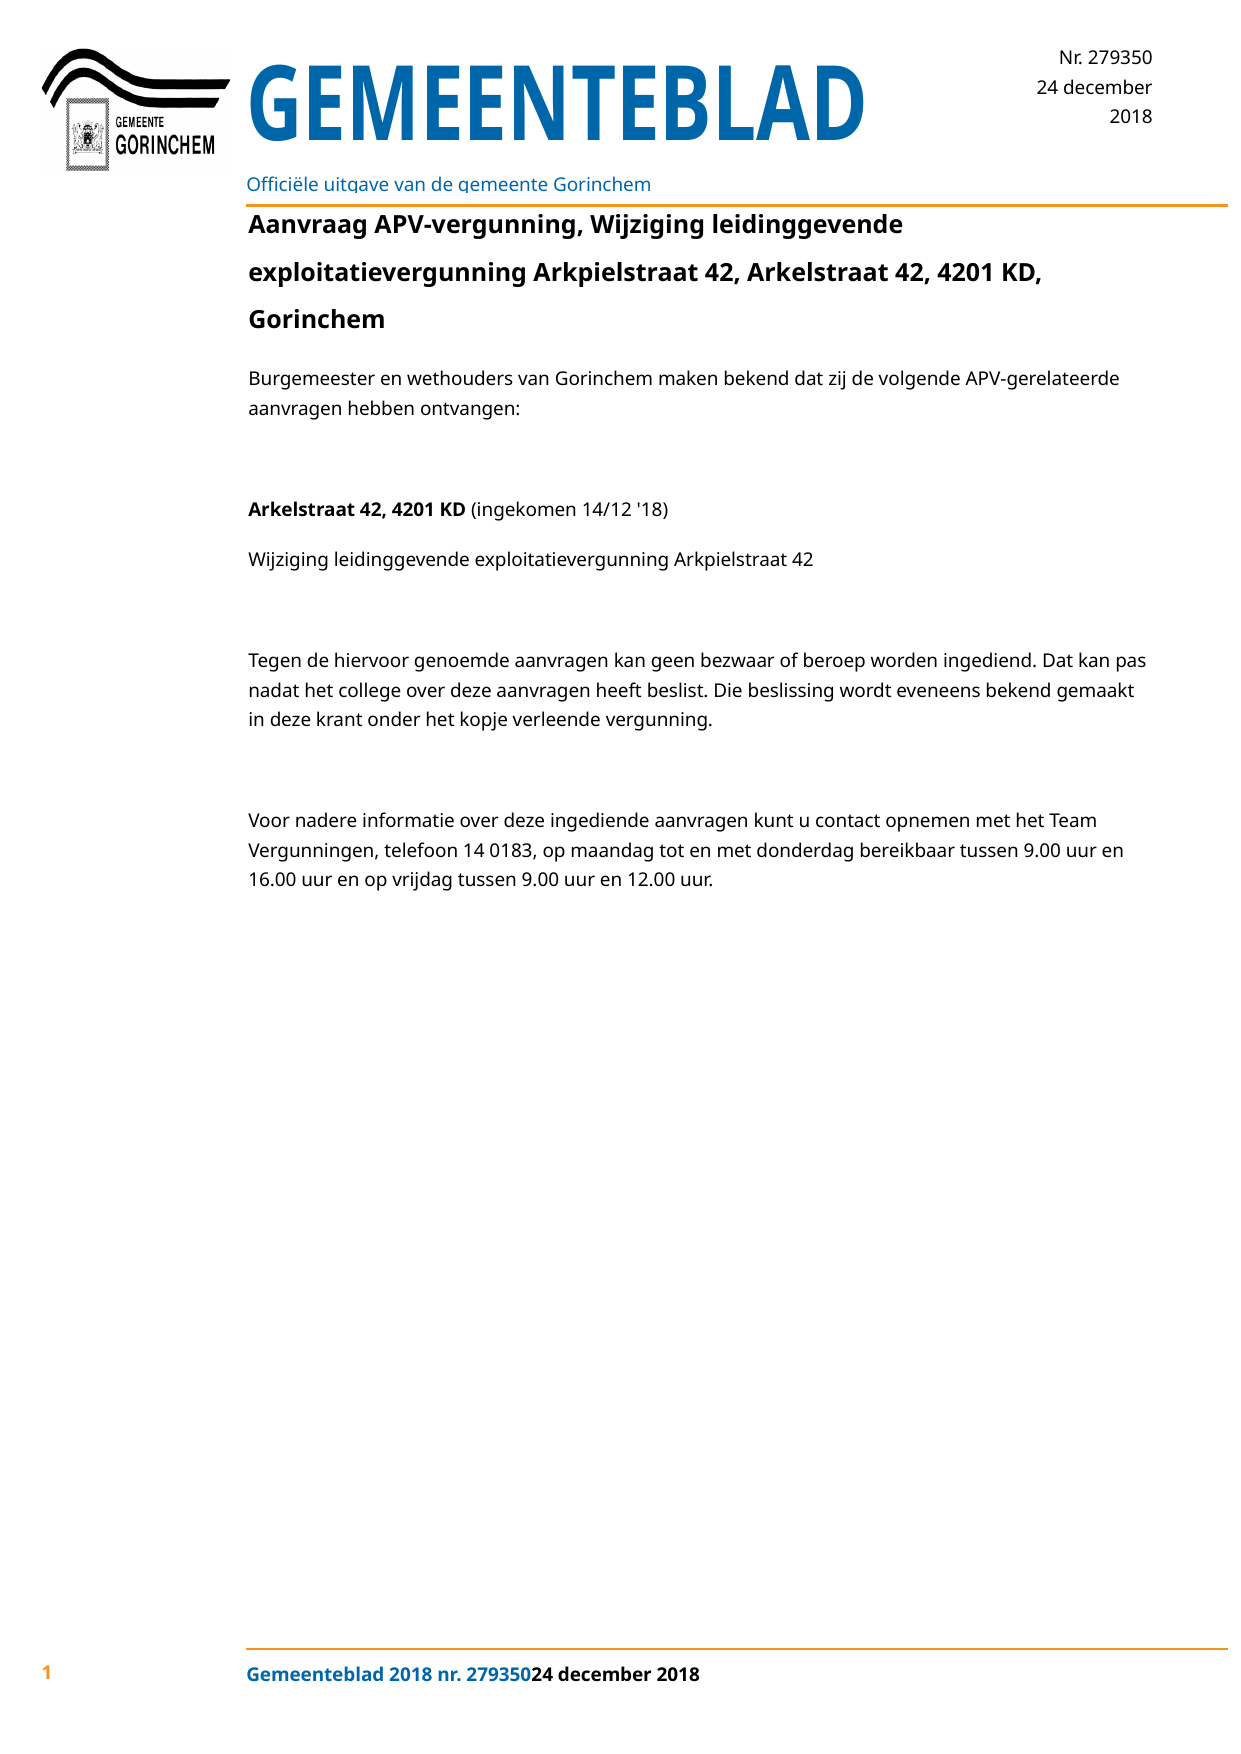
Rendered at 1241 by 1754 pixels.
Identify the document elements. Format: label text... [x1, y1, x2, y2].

text Aanvraag APV-vergunning, Wijziging leidinggevende exploitatievergunning Arkpielstraat 42, Arkelstraat 42, 4201 KD, Gorinchem [248, 207, 1152, 336]
text Wijziging leidinggevende exploitatievergunning Arkpielstraat 42 [248, 546, 1152, 572]
text Burgemeester en wethouders van Gorinchem maken bekend dat zij de volgende APV-gerelateerde aanvragen hebben ontvangen: [248, 366, 1152, 421]
picture [41, 47, 231, 172]
text Tegen de hiervoor genoemde aanvragen kan geen bezwaar of beroep worden ingediend. Dat kan pas nadat het college over deze aanvragen heeft beslist. Die beslissing wordt eveneens bekend gemaakt in deze krant onder het kopje verleende vergunning. [248, 647, 1152, 732]
text Arkelstraat 42, 4201 KD (ingekomen 14/12 '18) [248, 496, 1152, 522]
text Voor nadere informatie over deze ingediende aanvragen kunt u contact opnemen met het Team Vergunningen, telefoon 14 0183, op maandag tot en met donderdag bereikbaar tussen 9.00 uur en 16.00 uur en op vrijdag tussen 9.00 uur en 12.00 uur. [248, 807, 1152, 892]
